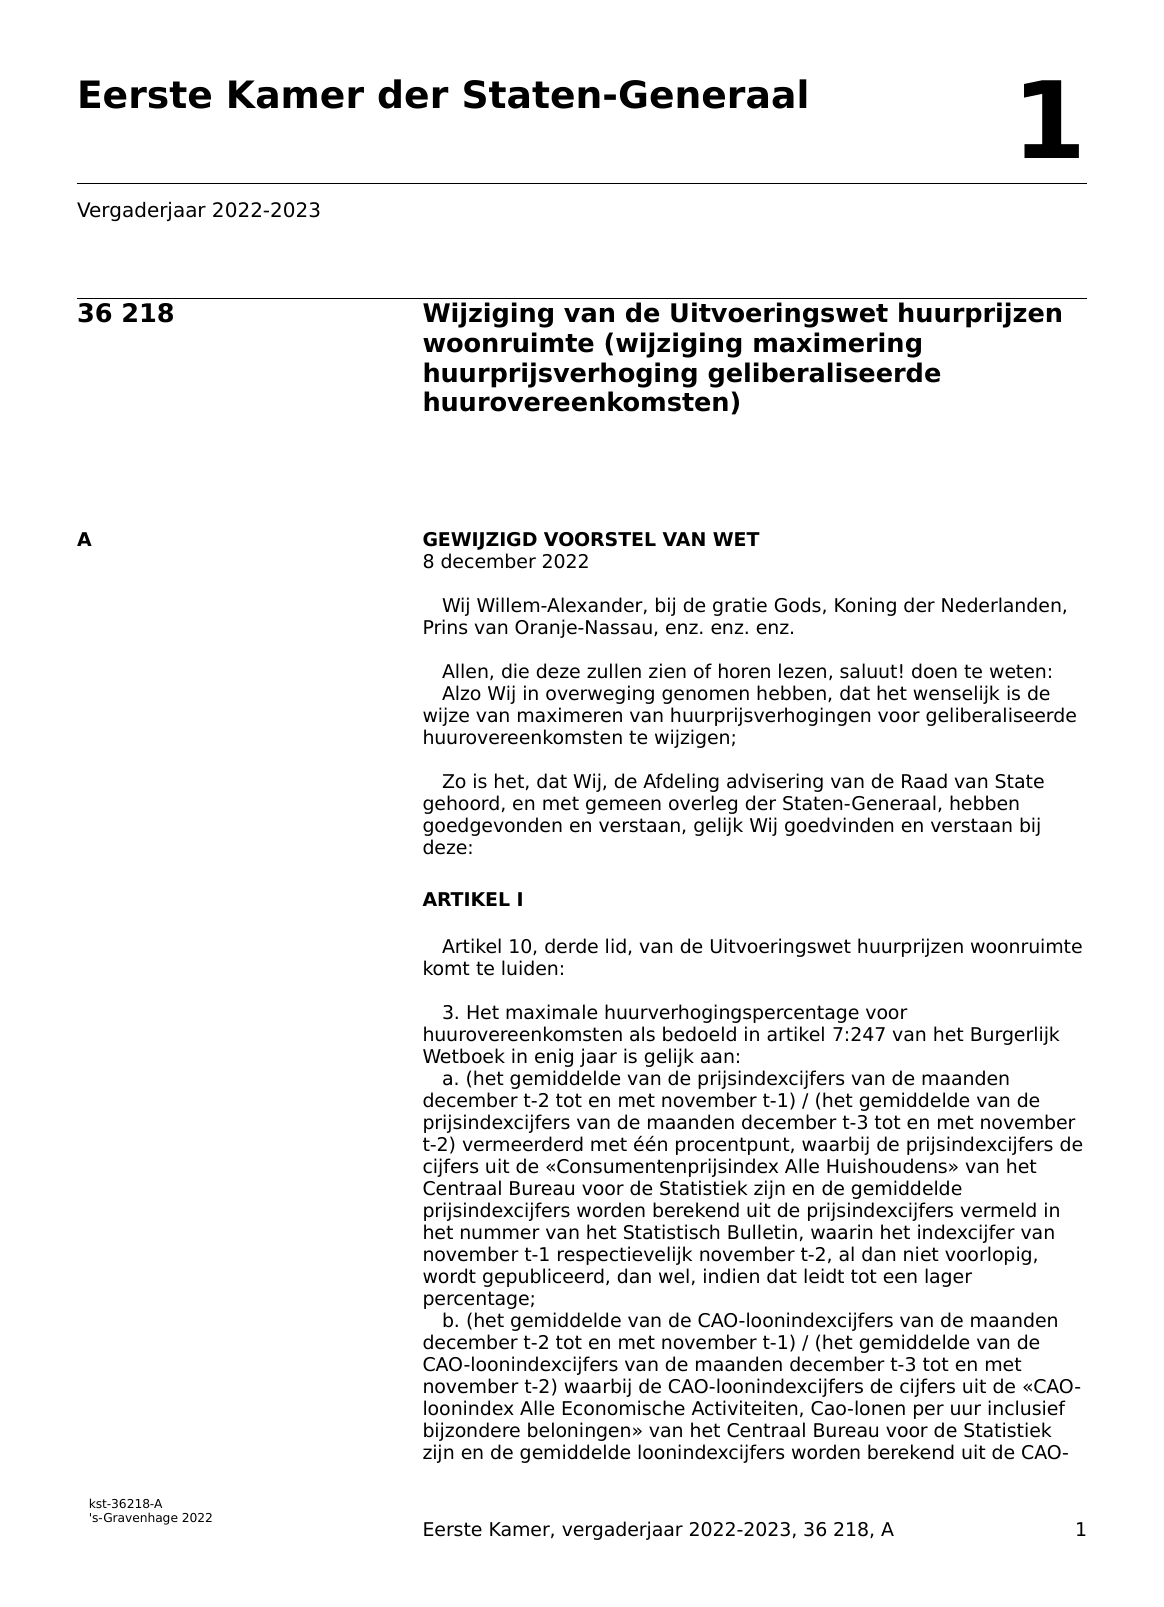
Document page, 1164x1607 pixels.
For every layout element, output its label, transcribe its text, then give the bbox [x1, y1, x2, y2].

text Alzo Wij in overweging genomen hebben, dat het wenselijk is de wijze van maximeren van huurprijsverhogingen voor geliberaliseerde huurovereenkomsten te wijzigen; [422, 683, 1087, 749]
text 3. Het maximale huurverhogingspercentage voor huurovereenkomsten als bedoeld in artikel 7:247 van het Burgerlijk Wetboek in enig jaar is gelijk aan: [422, 1002, 1087, 1068]
text Zo is het, dat Wij, de Afdeling advisering van de Raad van State gehoord, en met gemeen overleg der Staten-Generaal, hebben goedgevonden en verstaan, gelijk Wij goedvinden en verstaan bij deze: [422, 771, 1087, 859]
text 's-Gravenhage 2022 [88, 1511, 323, 1525]
text a. (het gemiddelde van de prijsindexcijfers van de maanden december t-2 tot en met november t-1) / (het gemiddelde van de prijsindexcijfers van de maanden december t-3 tot en met november t-2) vermeerderd met één procentpunt, waarbij de prijsindexcijfers de cijfers uit de «Consumentenprijsindex Alle Huishoudens» van het Centraal Bureau voor de Statistiek zijn en de gemiddelde prijsindexcijfers worden berekend uit de prijsindexcijfers vermeld in het nummer van het Statistisch Bulletin, waarin het indexcijfer van november t-1 respectievelijk november t-2, al dan niet voorlopig, wordt gepubliceerd, dan wel, indien dat leidt tot een lager percentage; [422, 1068, 1087, 1310]
table_header 1 [886, 59, 1087, 183]
table_cell Vergaderjaar 2022-2023 [77, 184, 1087, 298]
text kst-36218-A [88, 1497, 323, 1511]
table_header Eerste Kamer der Staten-Generaal [77, 59, 886, 183]
text Artikel 10, derde lid, van de Uitvoeringswet huurprijzen woonruimte komt te luiden: [422, 936, 1087, 980]
subtitle A GEWIJZIGD VOORSTEL VAN WET [77, 529, 1087, 551]
subtitle 36 218 Wijziging van de Uitvoeringswet huurprijzen woonruimte (wijziging maximering huurprijsverhoging geliberaliseerde huurovereenkomsten) [77, 299, 1087, 418]
subtitle ARTIKEL I [422, 889, 1087, 911]
text 8 december 2022 [422, 551, 1087, 573]
text Wij Willem-Alexander, bij de gratie Gods, Koning der Nederlanden, Prins van Oranje-Nassau, enz. enz. enz. [422, 595, 1087, 639]
text b. (het gemiddelde van de CAO-loonindexcijfers van de maanden december t-2 tot en met november t-1) / (het gemiddelde van de CAO-loonindexcijfers van de maanden december t-3 tot en met november t-2) waarbij de CAO-loonindexcijfers de cijfers uit de «CAO-loonindex Alle Economische Activiteiten, Cao-lonen per uur inclusief bijzondere beloningen» van het Centraal Bureau voor de Statistiek zijn en de gemiddelde loonindexcijfers worden berekend uit de CAO- [422, 1310, 1087, 1464]
text Allen, die deze zullen zien of horen lezen, saluut! doen te weten: [422, 661, 1087, 683]
